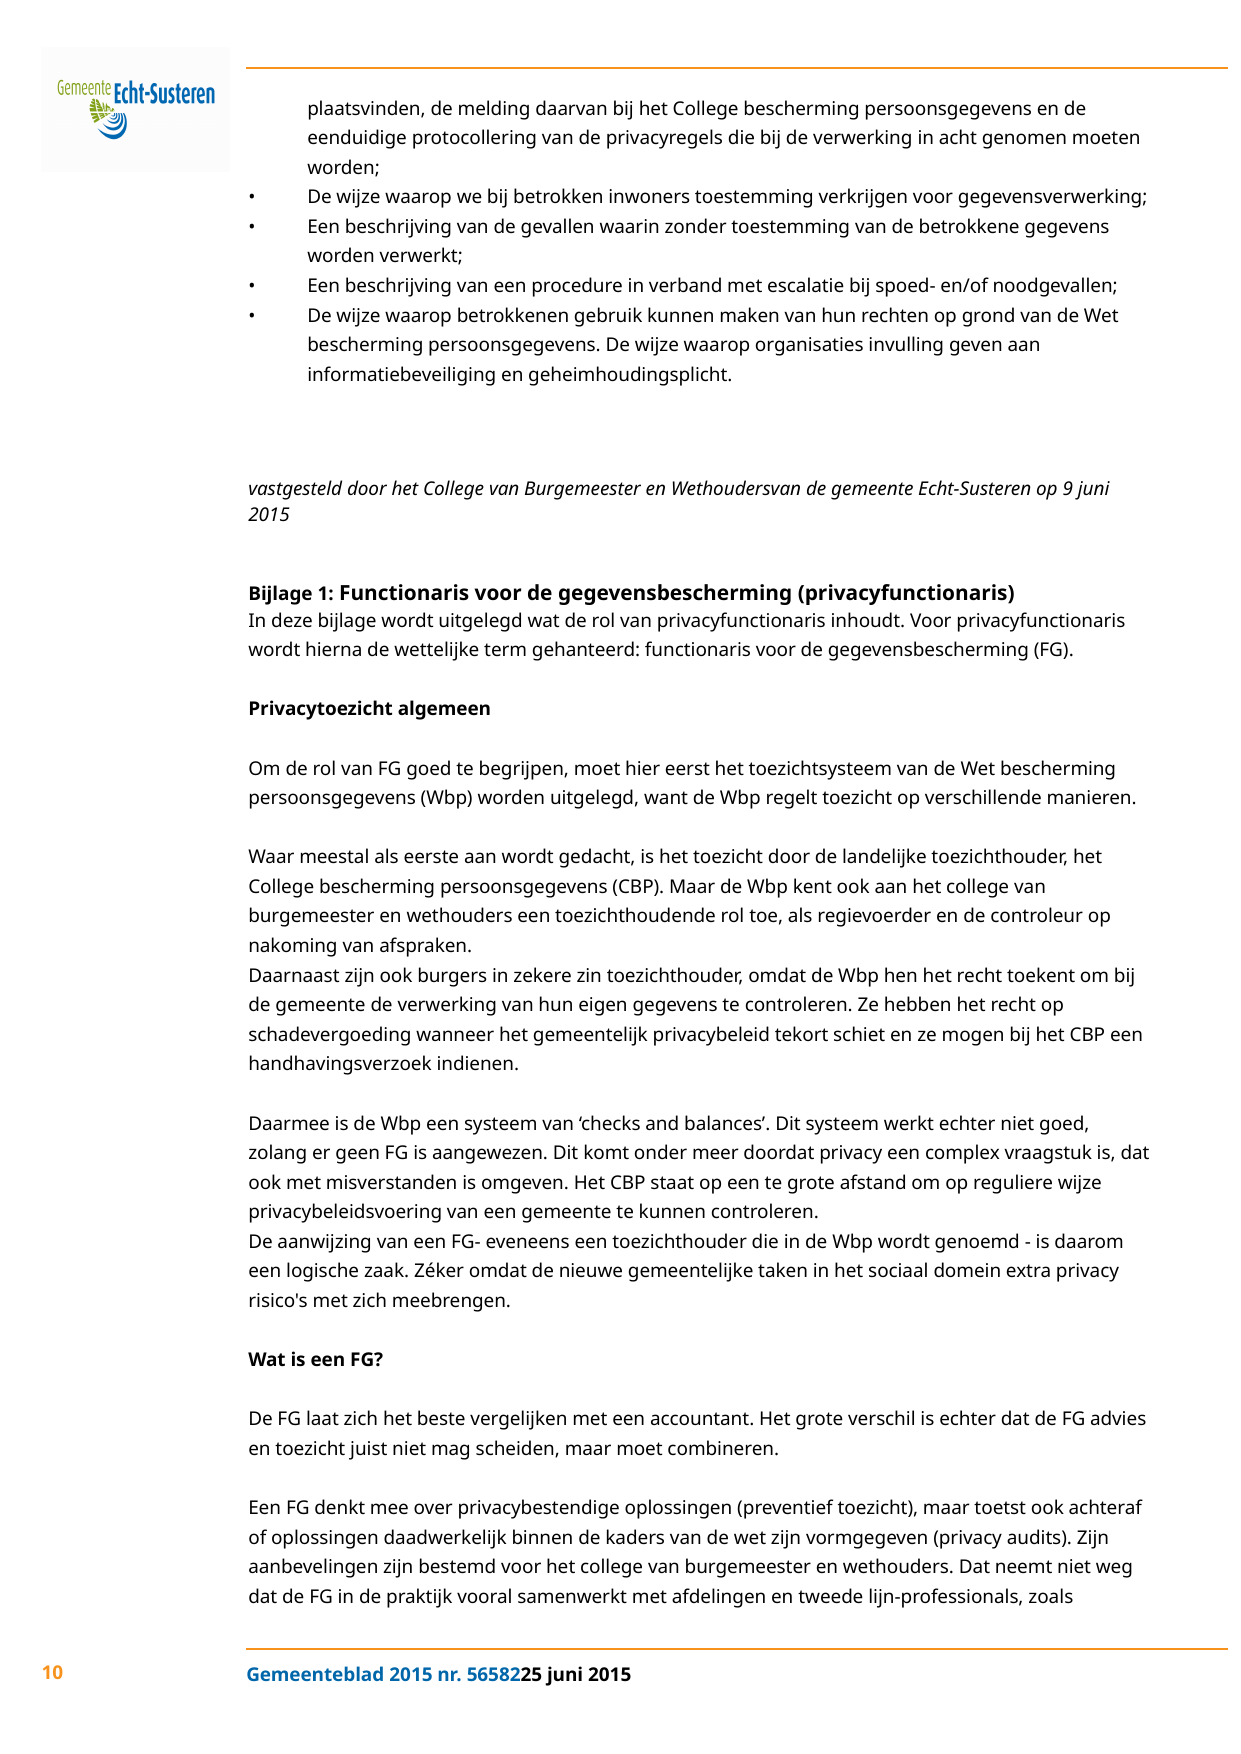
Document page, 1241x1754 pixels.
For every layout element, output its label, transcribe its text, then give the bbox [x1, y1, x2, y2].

list De wijze waarop we bij betrokken inwoners toestemming verkrijgen voor gegevensverwerking; [248, 183, 1152, 209]
text De aanwijzing van een FG- eveneens een toezichthouder die in de Wbp wordt genoemd - is daarom een logische zaak. Zéker omdat de nieuwe gemeentelijke taken in het sociaal domein extra privacy risico's met zich meebrengen. [248, 1228, 1152, 1313]
text Om de rol van FG goed te begrijpen, moet hier eerst het toezichtsysteem van de Wet bescherming persoonsgegevens (Wbp) worden uitgelegd, want de Wbp regelt toezicht op verschillende manieren. [248, 755, 1152, 810]
text In deze bijlage wordt uitgelegd wat de rol van privacyfunctionaris inhoudt. Voor privacyfunctionaris wordt hierna de wettelijke term gehanteerd: functionaris voor de gegevensbescherming (FG). [248, 607, 1152, 662]
list plaatsvinden, de melding daarvan bij het College bescherming persoonsgegevens en de eenduidige protocollering van de privacyregels die bij de verwerking in acht genomen moeten worden; [248, 95, 1152, 180]
text Wat is een FG? [248, 1346, 1152, 1372]
text Bijlage 1: Functionaris voor de gegevensbescherming (privacyfunctionaris) [248, 578, 1152, 607]
list Een beschrijving van de gevallen waarin zonder toestemming van de betrokkene gegevens worden verwerkt; [248, 213, 1152, 268]
text Privacytoezicht algemeen [248, 696, 1152, 721]
text Daarmee is de Wbp een systeem van ‘checks and balances’. Dit systeem werkt echter niet goed, zolang er geen FG is aangewezen. Dit komt onder meer doordat privacy een complex vraagstuk is, dat ook met misverstanden is omgeven. Het CBP staat op een te grote afstand om op reguliere wijze privacybeleidsvoering van een gemeente te kunnen controleren. [248, 1110, 1152, 1224]
text Waar meestal als eerste aan wordt gedacht, is het toezicht door de landelijke toezichthouder, het College bescherming persoonsgegevens (CBP). Maar de Wbp kent ook aan het college van burgemeester en wethouders een toezichthoudende rol toe, als regievoerder en de controleur op nakoming van afspraken. [248, 843, 1152, 958]
text De FG laat zich het beste vergelijken met een accountant. Het grote verschil is echter dat de FG advies en toezicht juist niet mag scheiden, maar moet combineren. [248, 1406, 1152, 1461]
picture [41, 47, 231, 172]
text Daarnaast zijn ook burgers in zekere zin toezichthouder, omdat de Wbp hen het recht toekent om bij de gemeente de verwerking van hun eigen gegevens te controleren. Ze hebben het recht op schadevergoeding wanneer het gemeentelijk privacybeleid tekort schiet en ze mogen bij het CBP een handhavingsverzoek indienen. [248, 962, 1152, 1076]
text Een FG denkt mee over privacybestendige oplossingen (preventief toezicht), maar toetst ook achteraf of oplossingen daadwerkelijk binnen de kaders van de wet zijn vormgegeven (privacy audits). Zijn aanbevelingen zijn bestemd voor het college van burgemeester en wethouders. Dat neemt niet weg dat de FG in de praktijk vooral samenwerkt met afdelingen en tweede lijn-professionals, zoals [248, 1494, 1152, 1609]
list Een beschrijving van een procedure in verband met escalatie bij spoed- en/of noodgevallen; [248, 272, 1152, 298]
list De wijze waarop betrokkenen gebruik kunnen maken van hun rechten op grond van de Wet bescherming persoonsgegevens. De wijze waarop organisaties invulling geven aan informatiebeveiliging en geheimhoudingsplicht. [248, 302, 1152, 387]
text vastgesteld door het College van Burgemeester en Wethoudersvan de gemeente Echt-Susteren op 9 juni 2015 [248, 476, 1152, 527]
